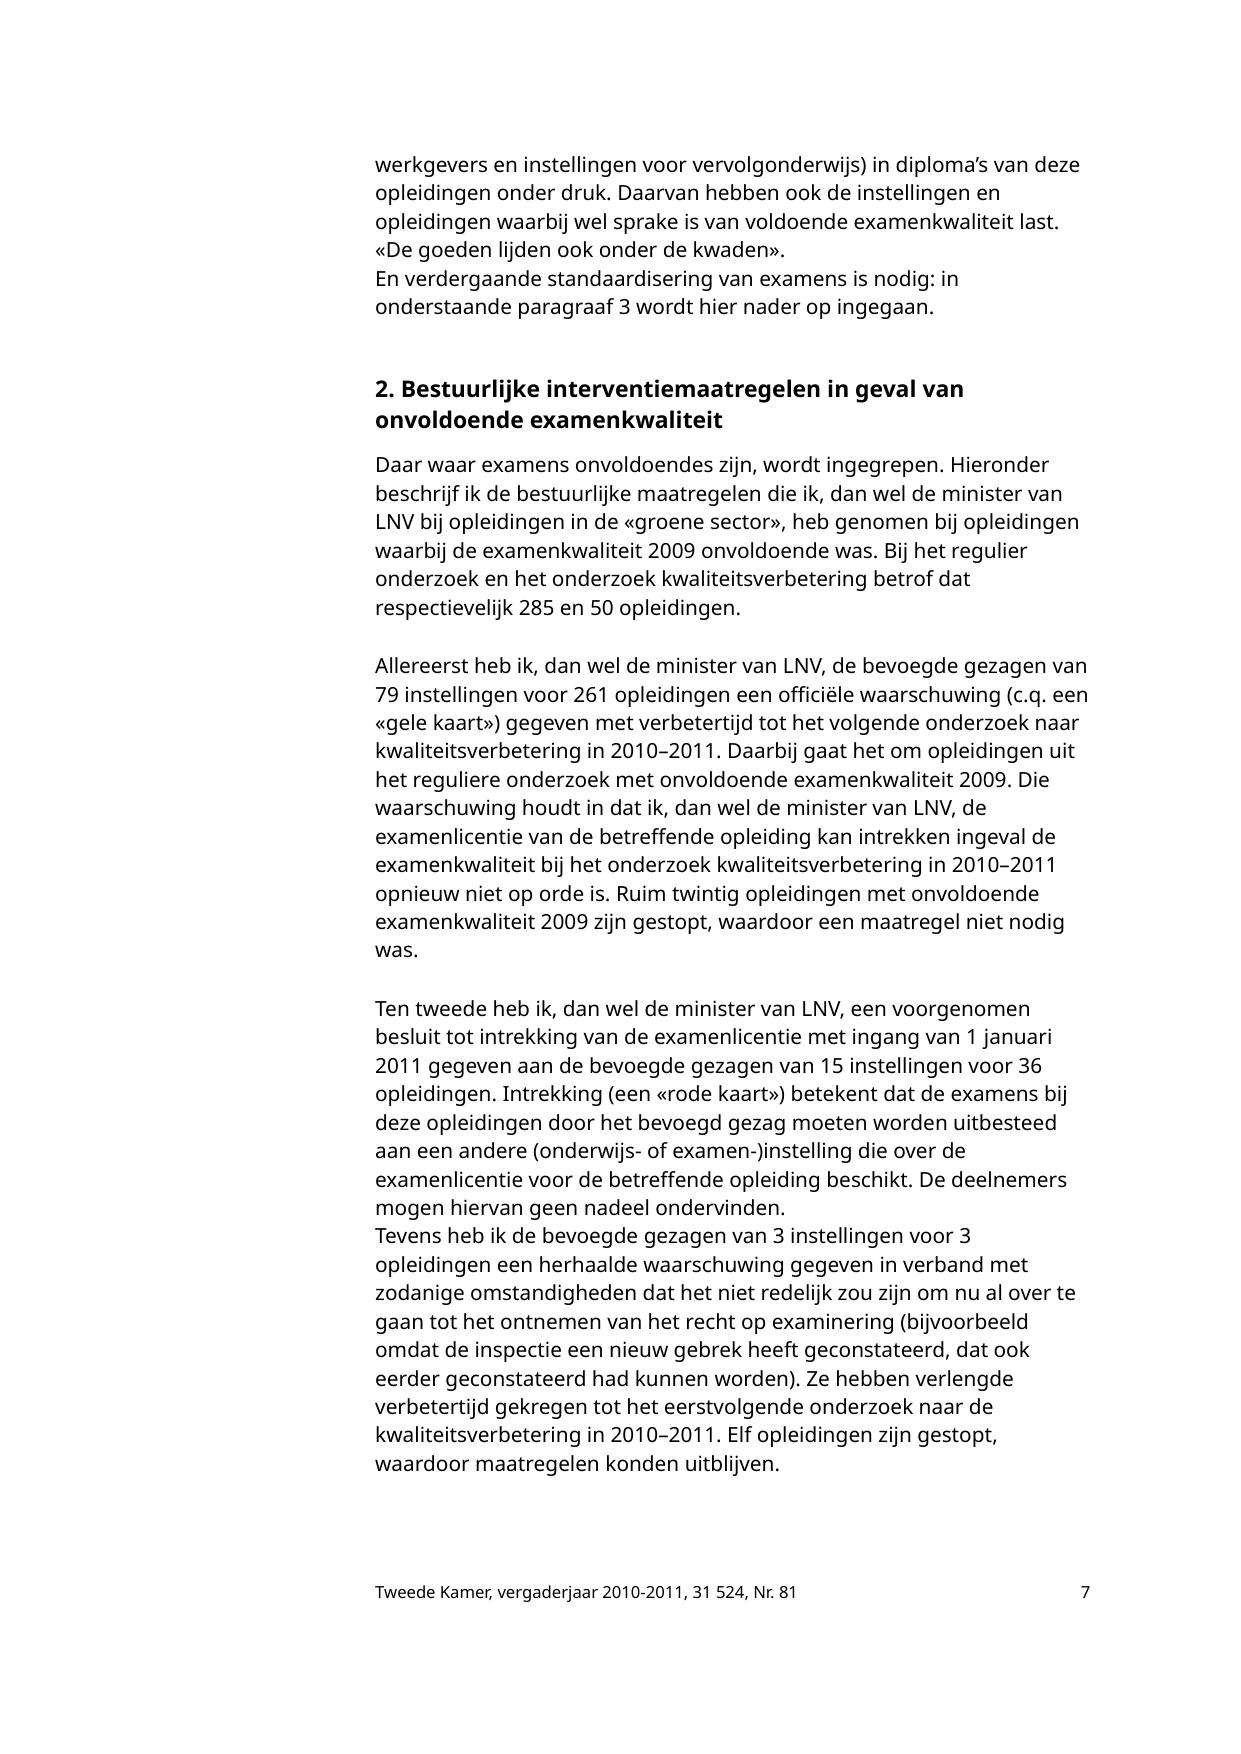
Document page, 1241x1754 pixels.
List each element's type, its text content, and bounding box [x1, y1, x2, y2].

text Daar waar examens onvoldoendes zijn, wordt ingegrepen. Hieronder beschrijf ik de bestuurlijke maatregelen die ik, dan wel de minister van LNV bij opleidingen in de «groene sector», heb genomen bij opleidingen waarbij de examenkwaliteit 2009 onvoldoende was. Bij het regulier onderzoek en het onderzoek kwaliteitsverbetering betrof dat respectievelijk 285 en 50 opleidingen. [375, 451, 1090, 621]
text Allereerst heb ik, dan wel de minister van LNV, de bevoegde gezagen van 79 instellingen voor 261 opleidingen een officiële waarschuwing (c.q. een «gele kaart») gegeven met verbetertijd tot het volgende onderzoek naar kwaliteitsverbetering in 2010–2011. Daarbij gaat het om opleidingen uit het reguliere onderzoek met onvoldoende examenkwaliteit 2009. Die waarschuwing houdt in dat ik, dan wel de minister van LNV, de examenlicentie van de betreffende opleiding kan intrekken ingeval de examenkwaliteit bij het onderzoek kwaliteitsverbetering in 2010–2011 opnieuw niet op orde is. Ruim twintig opleidingen met onvoldoende examenkwaliteit 2009 zijn gestopt, waardoor een maatregel niet nodig was. [375, 651, 1090, 964]
text werkgevers en instellingen voor vervolgonderwijs) in diploma’s van deze opleidingen onder druk. Daarvan hebben ook de instellingen en opleidingen waarbij wel sprake is van voldoende examenkwaliteit last. «De goeden lijden ook onder de kwaden». [375, 150, 1090, 264]
text En verdergaande standaardisering van examens is nodig: in onderstaande paragraaf 3 wordt hier nader op ingegaan. [375, 264, 1090, 321]
subtitle 2. Bestuurlijke interventiemaatregelen in geval van onvoldoende examenkwaliteit [375, 373, 1090, 436]
text Tevens heb ik de bevoegde gezagen van 3 instellingen voor 3 opleidingen een herhaalde waarschuwing gegeven in verband met zodanige omstandigheden dat het niet redelijk zou zijn om nu al over te gaan tot het ontnemen van het recht op examinering (bijvoorbeeld omdat de inspectie een nieuw gebrek heeft geconstateerd, dat ook eerder geconstateerd had kunnen worden). Ze hebben verlengde verbetertijd gekregen tot het eerstvolgende onderzoek naar de kwaliteitsverbetering in 2010–2011. Elf opleidingen zijn gestopt, waardoor maatregelen konden uitblijven. [375, 1222, 1090, 1477]
text Ten tweede heb ik, dan wel de minister van LNV, een voorgenomen besluit tot intrekking van de examenlicentie met ingang van 1 januari 2011 gegeven aan de bevoegde gezagen van 15 instellingen voor 36 opleidingen. Intrekking (een «rode kaart») betekent dat de examens bij deze opleidingen door het bevoegd gezag moeten worden uitbesteed aan een andere (onderwijs- of examen-)instelling die over de examenlicentie voor de betreffende opleiding beschikt. De deelnemers mogen hiervan geen nadeel ondervinden. [375, 994, 1090, 1222]
